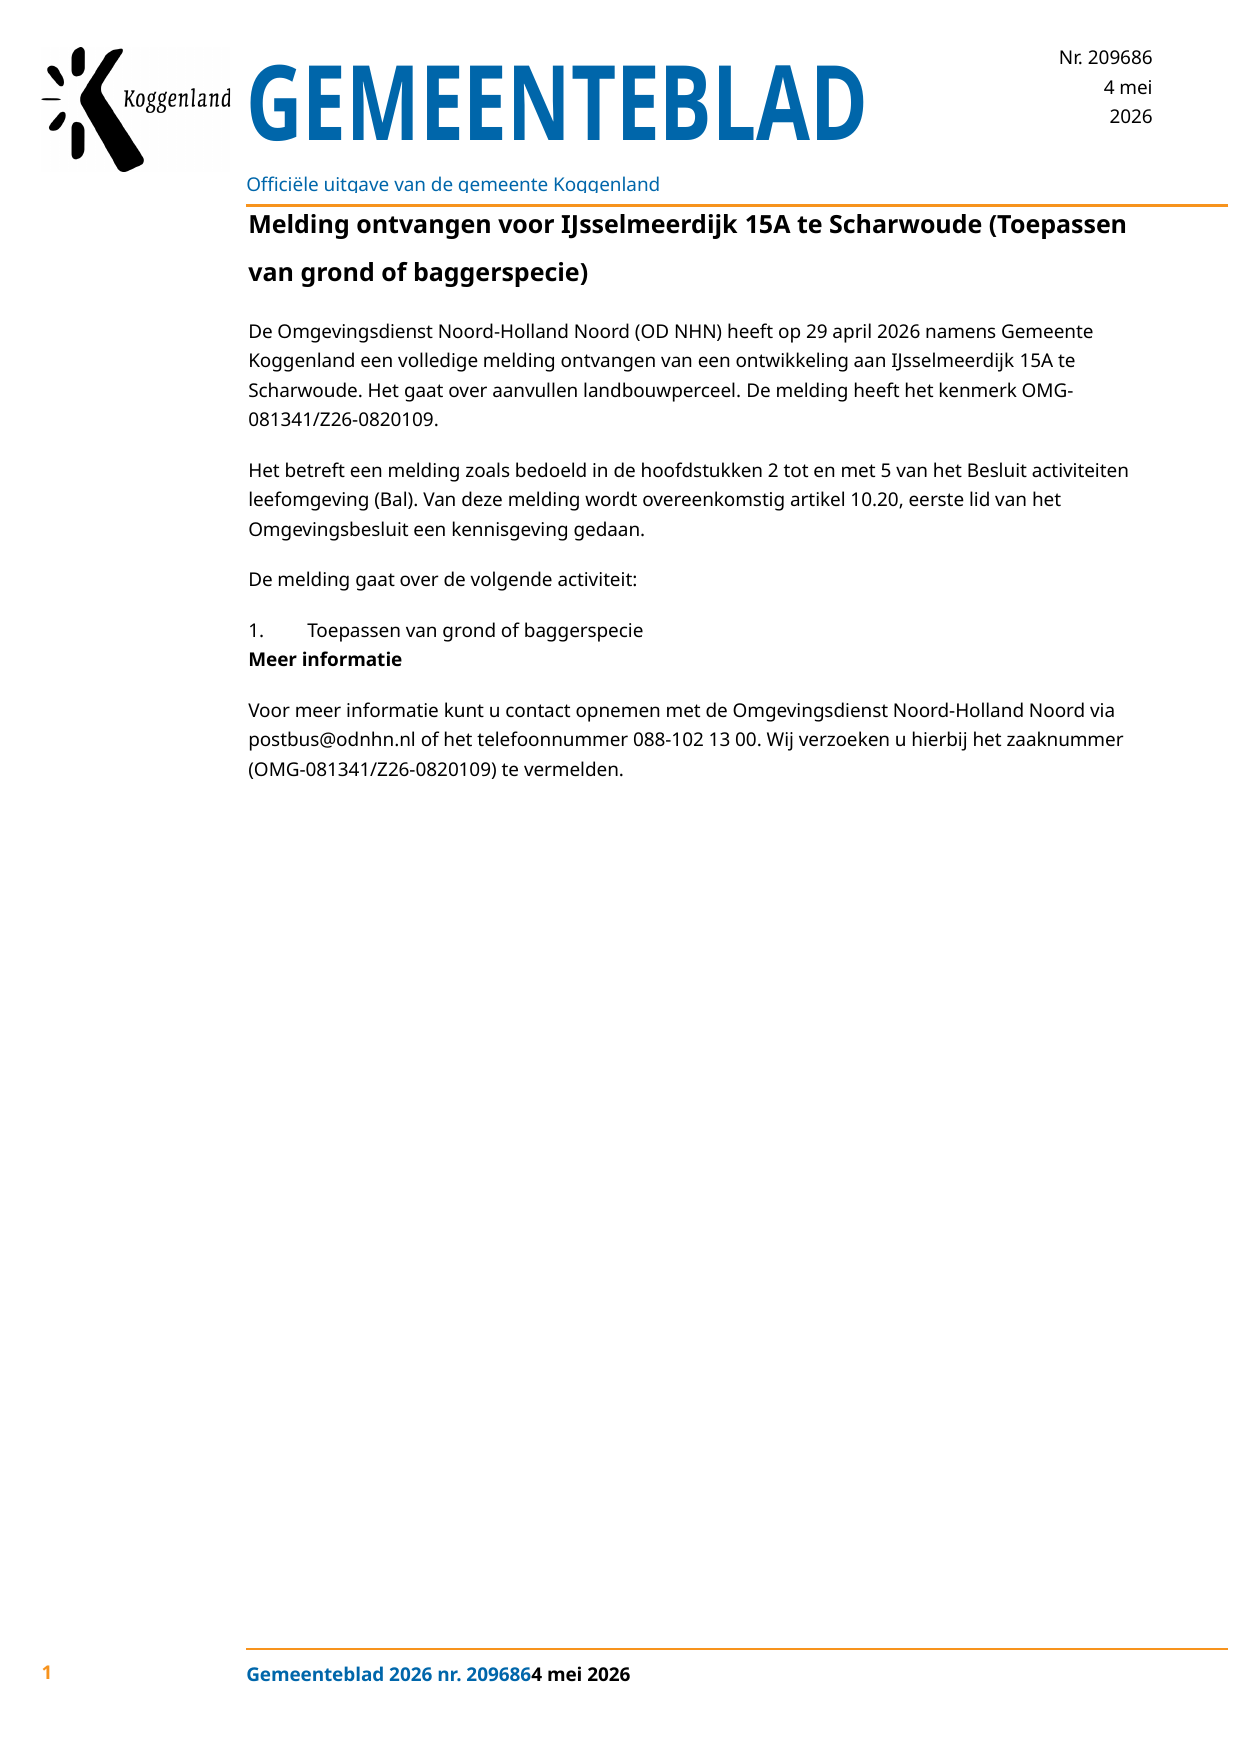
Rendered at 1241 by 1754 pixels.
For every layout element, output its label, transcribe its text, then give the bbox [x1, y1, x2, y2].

text De Omgevingsdienst Noord-Holland Noord (OD NHN) heeft op 29 april 2026 namens Gemeente Koggenland een volledige melding ontvangen van een ontwikkeling aan IJsselmeerdijk 15A te Scharwoude. Het gaat over aanvullen landbouwperceel. De melding heeft het kenmerk OMG-081341/Z26-0820109. [248, 318, 1152, 432]
text Meer informatie [248, 647, 1152, 672]
text Het betreft een melding zoals bedoeld in de hoofdstukken 2 tot en met 5 van het Besluit activiteiten leefomgeving (Bal). Van deze melding wordt overeenkomstig artikel 10.20, eerste lid van het Omgevingsbesluit een kennisgeving gedaan. [248, 457, 1152, 542]
text Melding ontvangen voor IJsselmeerdijk 15A te Scharwoude (Toepassen van grond of baggerspecie) [248, 207, 1152, 288]
text De melding gaat over de volgende activiteit: [248, 567, 1152, 592]
list Toepassen van grond of baggerspecie [248, 617, 1152, 643]
text Voor meer informatie kunt u contact opnemen met de Omgevingsdienst Noord-Holland Noord via postbus@odnhn.nl of het telefoonnummer 088-102 13 00. Wij verzoeken u hierbij het zaaknummer (OMG-081341/Z26-0820109) te vermelden. [248, 697, 1152, 782]
picture [41, 47, 231, 172]
